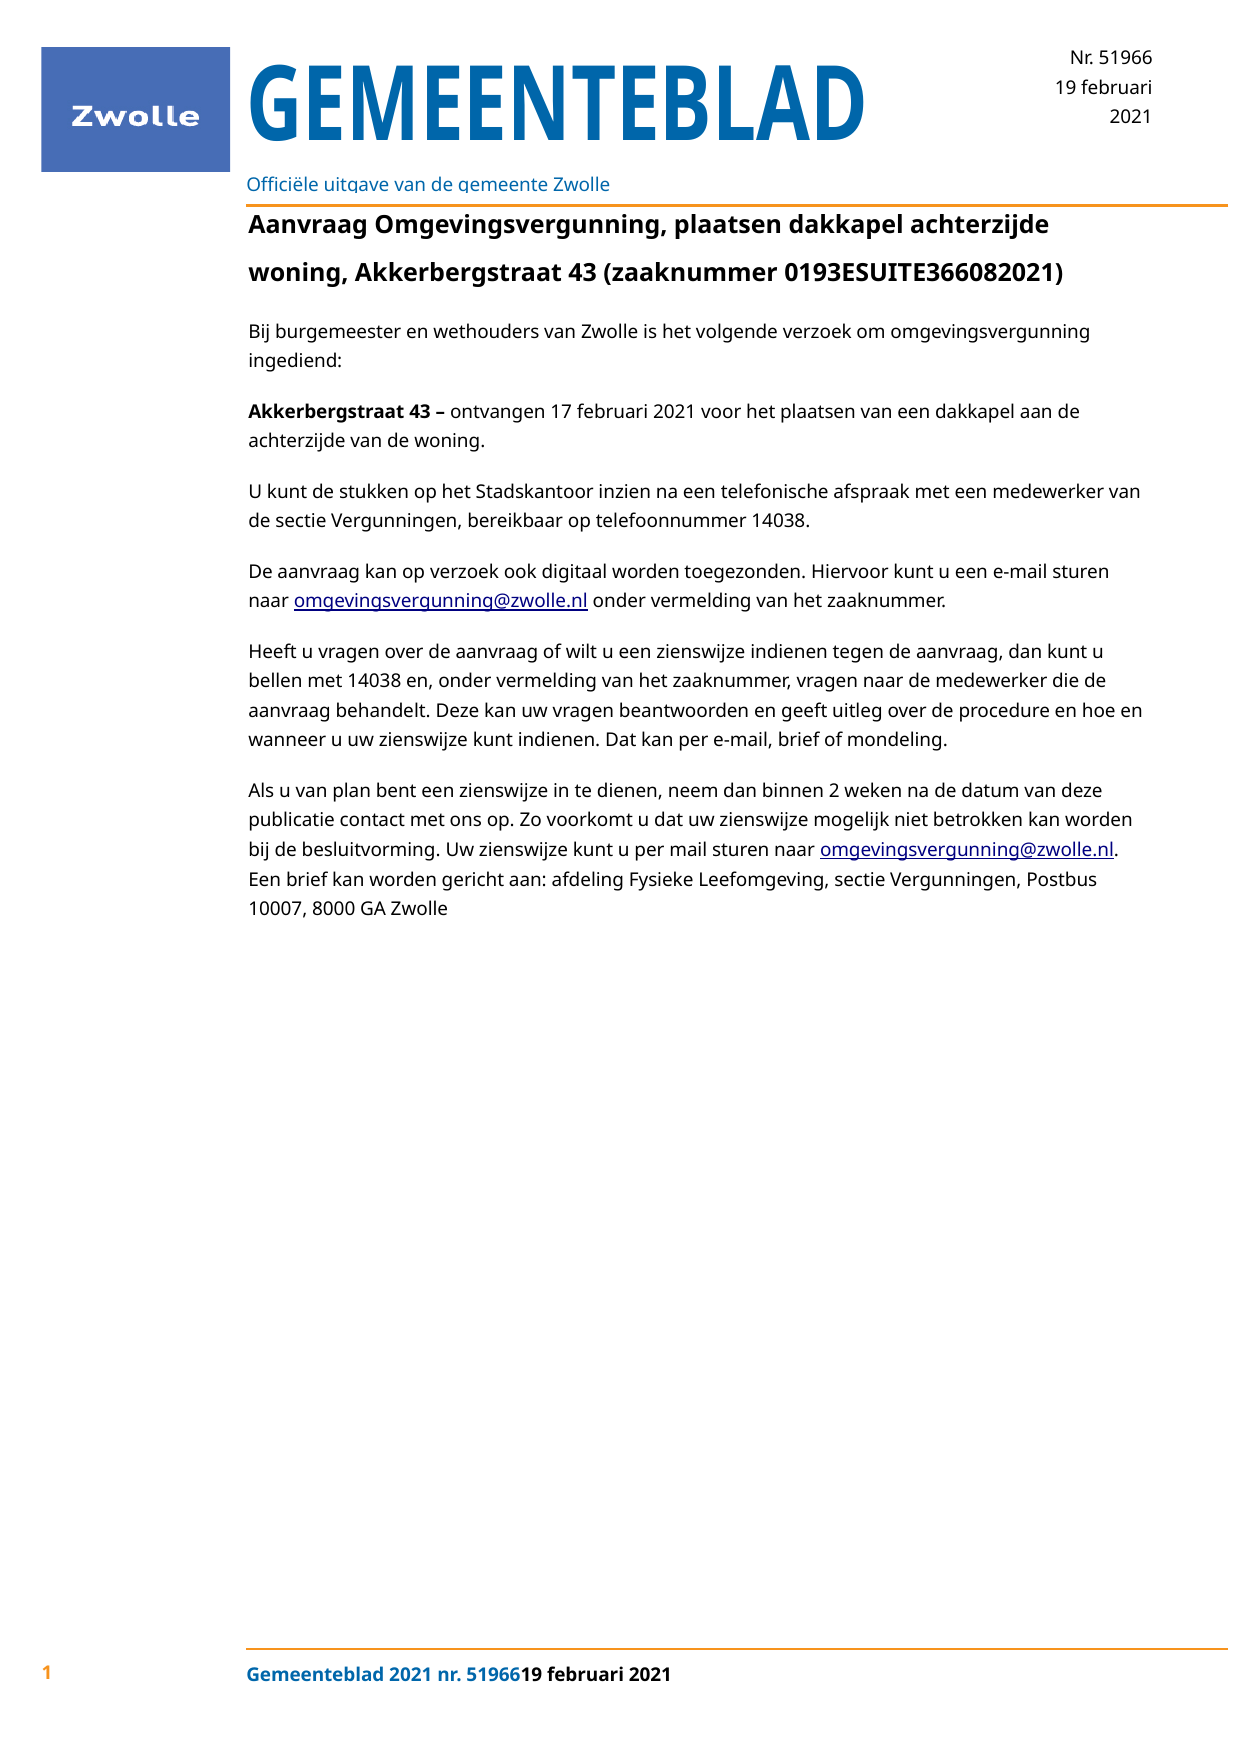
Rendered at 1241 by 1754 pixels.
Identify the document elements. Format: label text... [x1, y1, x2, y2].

picture [41, 47, 231, 172]
text Heeft u vragen over de aanvraag of wilt u een zienswijze indienen tegen de aanvraag, dan kunt u bellen met 14038 en, onder vermelding van het zaaknummer, vragen naar de medewerker die de aanvraag behandelt. Deze kan uw vragen beantwoorden en geeft uitleg over de procedure en hoe en wanneer u uw zienswijze kunt indienen. Dat kan per e-mail, brief of mondeling. [248, 638, 1152, 752]
text Als u van plan bent een zienswijze in te dienen, neem dan binnen 2 weken na de datum van deze publicatie contact met ons op. Zo voorkomt u dat uw zienswijze mogelijk niet betrokken kan worden bij de besluitvorming. Uw zienswijze kunt u per mail sturen naar omgevingsvergunning@zwolle.nl. Een brief kan worden gericht aan: afdeling Fysieke Leefomgeving, sectie Vergunningen, Postbus 10007, 8000 GA Zwolle [248, 777, 1152, 921]
text Bij burgemeester en wethouders van Zwolle is het volgende verzoek om omgevingsvergunning ingediend: [248, 318, 1152, 373]
text Aanvraag Omgevingsvergunning, plaatsen dakkapel achterzijde woning, Akkerbergstraat 43 (zaaknummer 0193ESUITE366082021) [248, 207, 1152, 288]
text U kunt de stukken op het Stadskantoor inzien na een telefonische afspraak met een medewerker van de sectie Vergunningen, bereikbaar op telefoonnummer 14038. [248, 478, 1152, 533]
text De aanvraag kan op verzoek ook digitaal worden toegezonden. Hiervoor kunt u een e-mail sturen naar omgevingsvergunning@zwolle.nl onder vermelding van het zaaknummer. [248, 558, 1152, 613]
text Akkerbergstraat 43 – ontvangen 17 februari 2021 voor het plaatsen van een dakkapel aan de achterzijde van de woning. [248, 398, 1152, 453]
